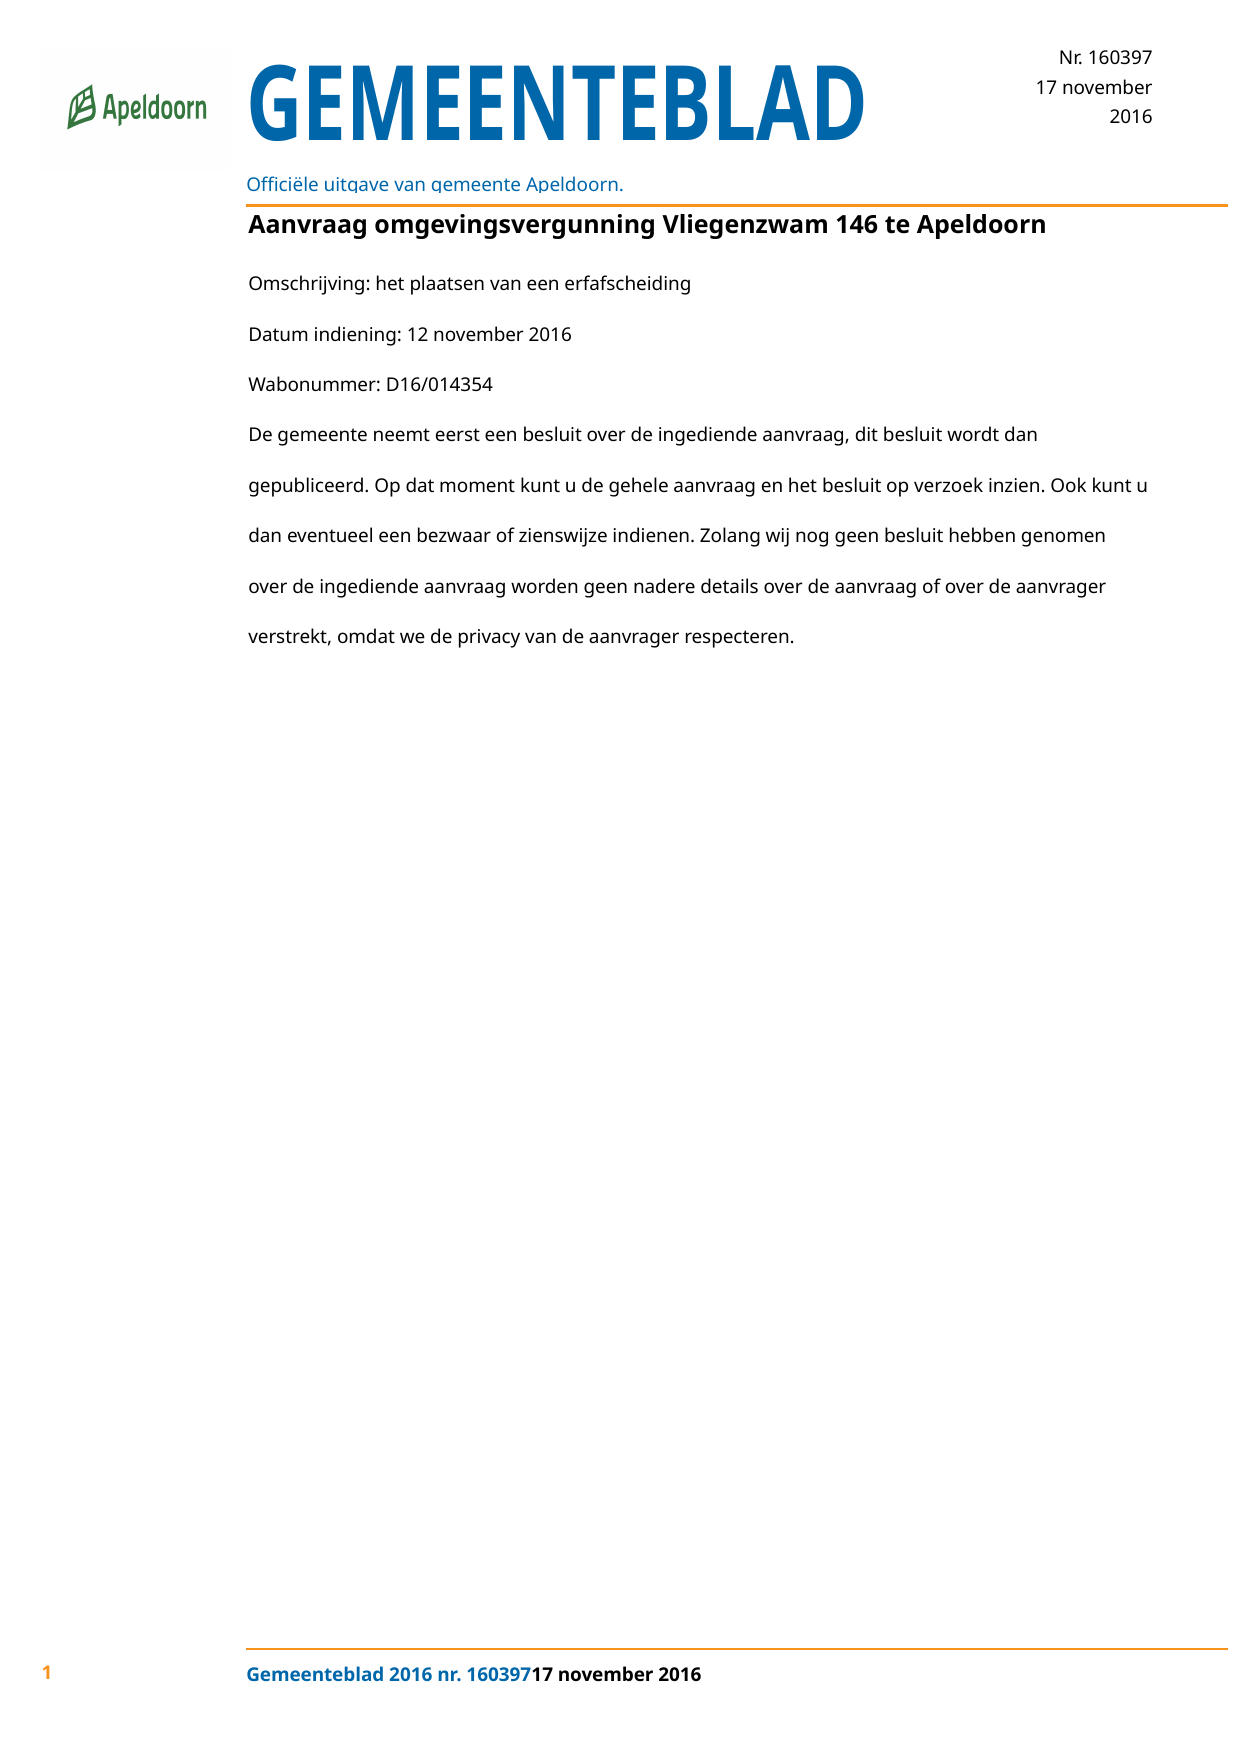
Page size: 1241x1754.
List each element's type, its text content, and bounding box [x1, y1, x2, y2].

picture [41, 47, 231, 172]
text Aanvraag omgevingsvergunning Vliegenzwam 146 te Apeldoorn [248, 207, 1152, 241]
text gepubliceerd. Op dat moment kunt u de gehele aanvraag en het besluit op verzoek inzien. Ook kunt u [248, 472, 1152, 498]
text over de ingediende aanvraag worden geen nadere details over de aanvraag of over de aanvrager [248, 573, 1152, 598]
text Datum indiening: 12 november 2016 [248, 321, 1152, 346]
text De gemeente neemt eerst een besluit over de ingediende aanvraag, dit besluit wordt dan [248, 422, 1152, 447]
text Wabonummer: D16/014354 [248, 371, 1152, 397]
text verstrekt, omdat we de privacy van de aanvrager respecteren. [248, 623, 1152, 649]
text dan eventueel een bezwaar of zienswijze indienen. Zolang wij nog geen besluit hebben genomen [248, 522, 1152, 548]
text Omschrijving: het plaatsen van een erfafscheiding [248, 270, 1152, 296]
